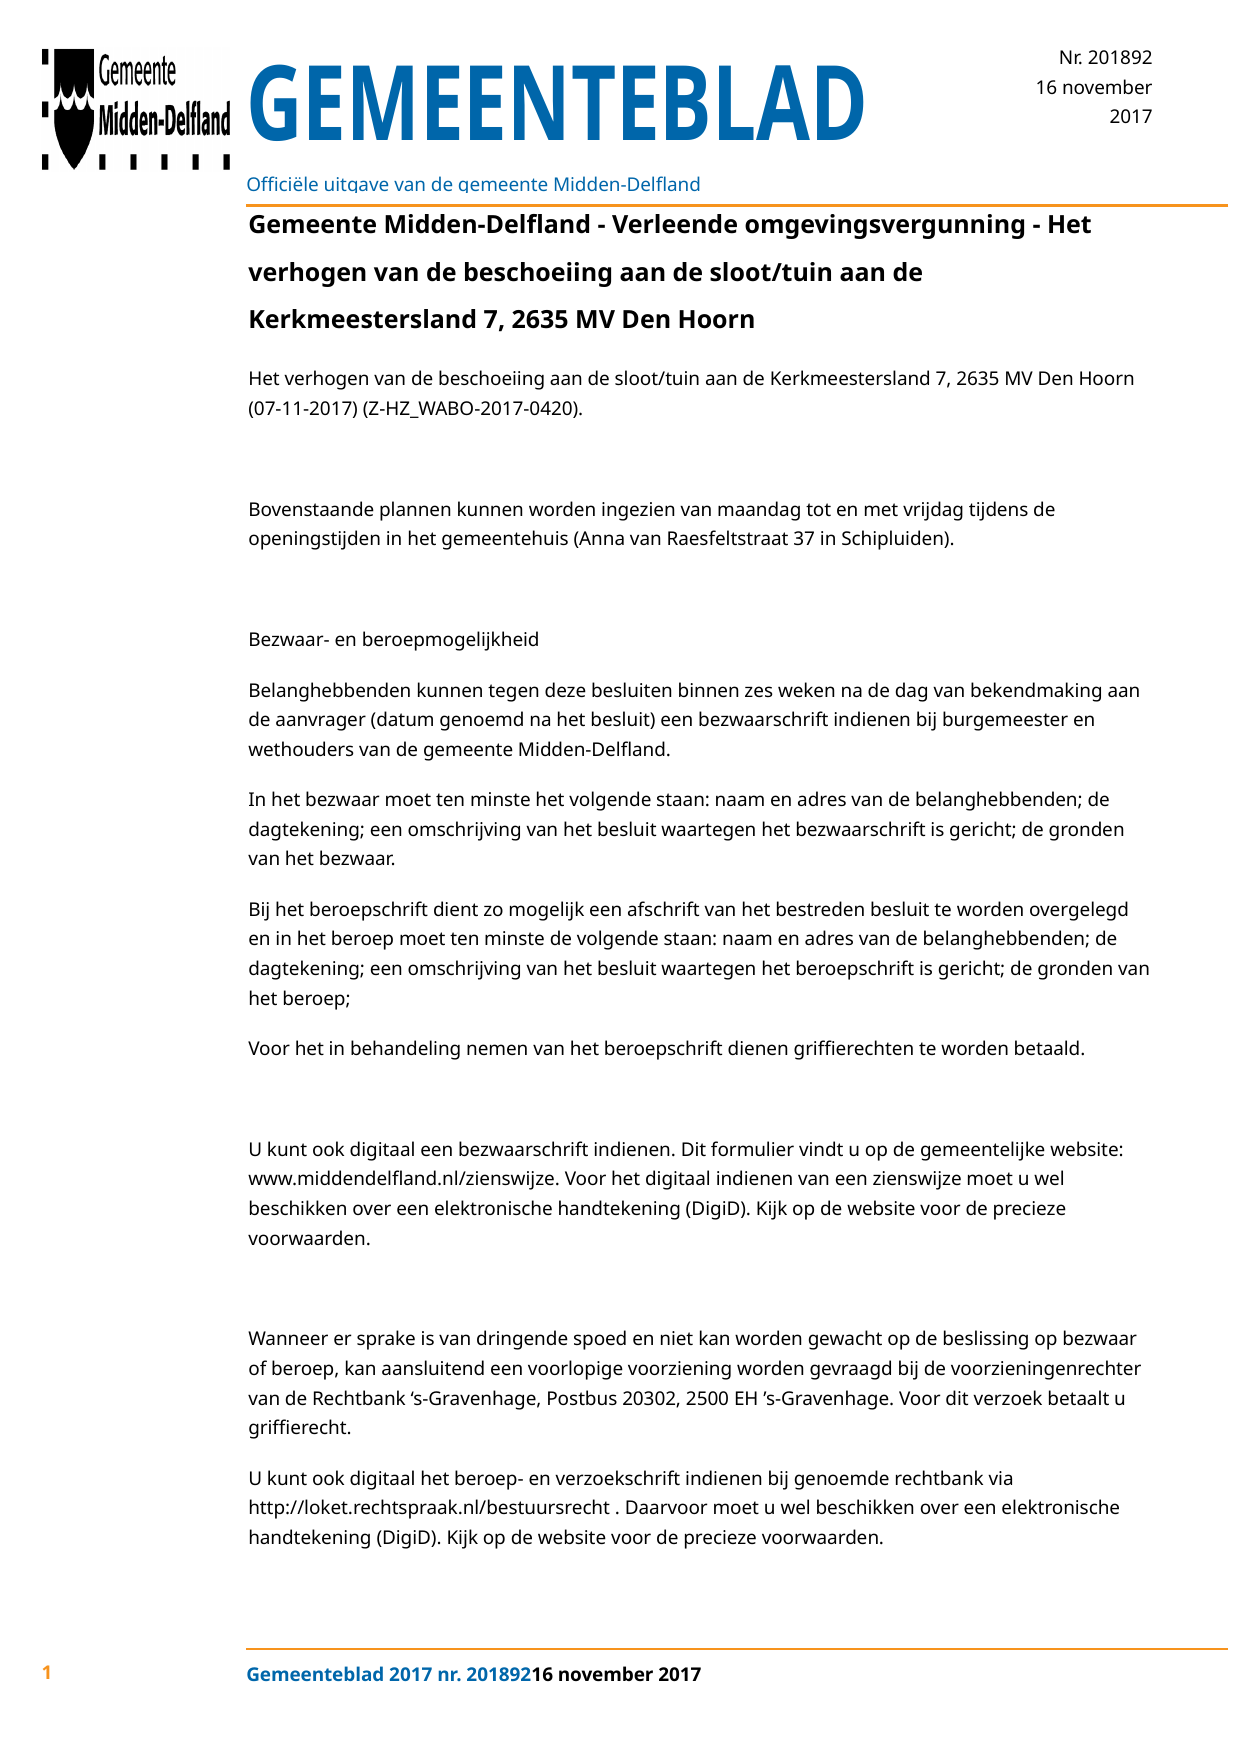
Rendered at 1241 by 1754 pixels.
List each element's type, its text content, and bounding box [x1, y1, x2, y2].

text Gemeente Midden-Delfland - Verleende omgevingsvergunning - Het verhogen van de beschoeiing aan de sloot/tuin aan de Kerkmeestersland 7, 2635 MV Den Hoorn [248, 207, 1152, 336]
text Belanghebbenden kunnen tegen deze besluiten binnen zes weken na de dag van bekendmaking aan de aanvrager (datum genoemd na het besluit) een bezwaarschrift indienen bij burgemeester en wethouders van de gemeente Midden-Delfland. [248, 677, 1152, 762]
text Bovenstaande plannen kunnen worden ingezien van maandag tot en met vrijdag tijdens de openingstijden in het gemeentehuis (Anna van Raesfeltstraat 37 in Schipluiden). [248, 496, 1152, 551]
text Wanneer er sprake is van dringende spoed en niet kan worden gewacht op de beslissing op bezwaar of beroep, kan aansluitend een voorlopige voorziening worden gevraagd bij de voorzieningenrechter van de Rechtbank ‘s-Gravenhage, Postbus 20302, 2500 EH ’s-Gravenhage. Voor dit verzoek betaalt u griffierecht. [248, 1326, 1152, 1440]
text U kunt ook digitaal een bezwaarschrift indienen. Dit formulier vindt u op de gemeentelijke website: www.middendelfland.nl/zienswijze. Voor het digitaal indienen van een zienswijze moet u wel beschikken over een elektronische handtekening (DigiD). Kijk op de website voor de precieze voorwaarden. [248, 1136, 1152, 1250]
text Het verhogen van de beschoeiing aan de sloot/tuin aan de Kerkmeestersland 7, 2635 MV Den Hoorn (07-11-2017) (Z-HZ_WABO-2017-0420). [248, 366, 1152, 421]
text Bij het beroepschrift dient zo mogelijk een afschrift van het bestreden besluit te worden overgelegd en in het beroep moet ten minste de volgende staan: naam en adres van de belanghebbenden; de dagtekening; een omschrijving van het besluit waartegen het beroepschrift is gericht; de gronden van het beroep; [248, 896, 1152, 1010]
picture [41, 47, 231, 172]
text Voor het in behandeling nemen van het beroepschrift dienen griffierechten te worden betaald. [248, 1035, 1152, 1061]
text U kunt ook digitaal het beroep- en verzoekschrift indienen bij genoemde rechtbank via http://loket.rechtspraak.nl/bestuursrecht . Daarvoor moet u wel beschikken over een elektronische handtekening (DigiD). Kijk op de website voor de precieze voorwaarden. [248, 1465, 1152, 1549]
text In het bezwaar moet ten minste het volgende staan: naam en adres van de belanghebbenden; de dagtekening; een omschrijving van het besluit waartegen het bezwaarschrift is gericht; de gronden van het bezwaar. [248, 786, 1152, 871]
text Bezwaar- en beroepmogelijkheid [248, 626, 1152, 652]
